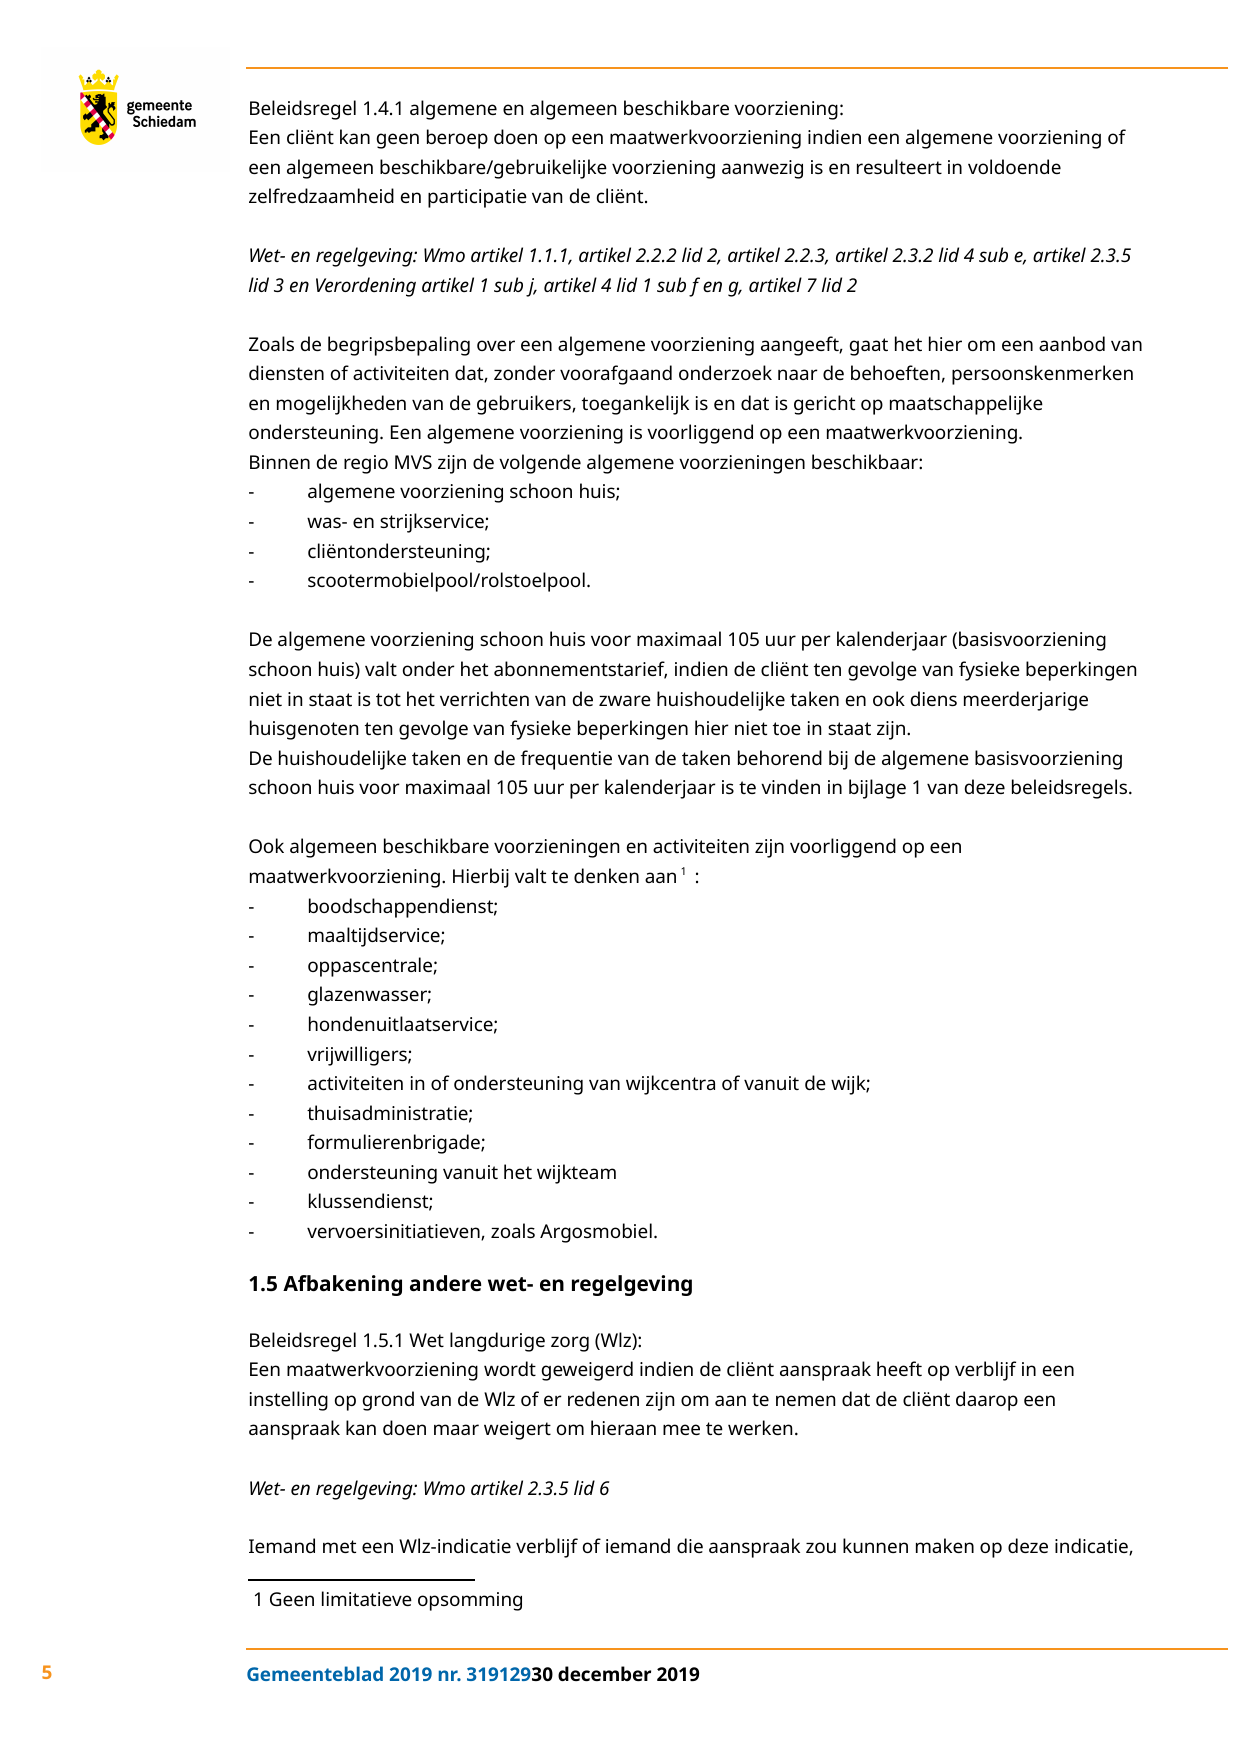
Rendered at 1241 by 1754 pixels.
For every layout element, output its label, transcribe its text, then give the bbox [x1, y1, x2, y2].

list thuisadministratie; [248, 1100, 1152, 1126]
list klussendienst; [248, 1189, 1152, 1214]
table_header Beleidsregel 1.5.1 Wet langdurige zorg (Wlz): Een maatwerkvoorziening wordt geweigerd indien de cliënt aanspraak heeft op verblijf in een instelling op grond van de Wlz of er redenen zijn om aan te nemen dat de cliënt daarop een aanspraak kan doen maar weigert om hieraan mee te werken. Wet- en regelgeving: Wmo artikel 2.3.5 lid 6 [248, 1327, 1152, 1501]
list oppascentrale; [248, 952, 1152, 978]
text Binnen de regio MVS zijn de volgende algemene voorzieningen beschikbaar: [248, 449, 1152, 475]
list glazenwasser; [248, 982, 1152, 1007]
list activiteiten in of ondersteuning van wijkcentra of vanuit de wijk; [248, 1070, 1152, 1096]
text De huishoudelijke taken en de frequentie van de taken behorend bij de algemene basisvoorziening schoon huis voor maximaal 105 uur per kalenderjaar is te vinden in bijlage 1 van deze beleidsregels. [248, 745, 1152, 800]
text De algemene voorziening schoon huis voor maximaal 105 uur per kalenderjaar (basisvoorziening schoon huis) valt onder het abonnementstarief, indien de cliënt ten gevolge van fysieke beperkingen niet in staat is tot het verrichten van de zware huishoudelijke taken en ook diens meerderjarige huisgenoten ten gevolge van fysieke beperkingen hier niet toe in staat zijn. [248, 627, 1152, 741]
list cliëntondersteuning; [248, 538, 1152, 564]
list vrijwilligers; [248, 1041, 1152, 1067]
list algemene voorziening schoon huis; [248, 479, 1152, 504]
list ondersteuning vanuit het wijkteam [248, 1159, 1152, 1185]
list maaltijdservice; [248, 922, 1152, 948]
text Zoals de begripsbepaling over een algemene voorziening aangeeft, gaat het hier om een aanbod van diensten of activiteiten dat, zonder voorafgaand onderzoek naar de behoeften, persoonskenmerken en mogelijkheden van de gebruikers, toegankelijk is en dat is gericht op maatschappelijke ondersteuning. Een algemene voorziening is voorliggend op een maatwerkvoorziening. [248, 331, 1152, 445]
text Iemand met een Wlz-indicatie verblijf of iemand die aanspraak zou kunnen maken op deze indicatie, [248, 1533, 1152, 1559]
table_header Beleidsregel 1.4.1 algemene en algemeen beschikbare voorziening: Een cliënt kan geen beroep doen op een maatwerkvoorziening indien een algemene voorziening of een algemeen beschikbare/gebruikelijke voorziening aanwezig is en resulteert in voldoende zelfredzaamheid en participatie van de cliënt. Wet- en regelgeving: Wmo artikel 1.1.1, artikel 2.2.2 lid 2, artikel 2.2.3, artikel 2.3.2 lid 4 sub e, artikel 2.3.5 lid 3 en Verordening artikel 1 sub j, artikel 4 lid 1 sub f en g, artikel 7 lid 2 [248, 95, 1152, 298]
list boodschappendienst; [248, 893, 1152, 919]
picture [41, 47, 231, 172]
list formulierenbrigade; [248, 1129, 1152, 1155]
list scootermobielpool/rolstoelpool. [248, 567, 1152, 593]
list vervoersinitiatieven, zoals Argosmobiel. [248, 1218, 1152, 1244]
text Geen limitatieve opsomming [248, 1586, 1152, 1612]
text Ook algemeen beschikbare voorzieningen en activiteiten zijn voorliggend op een maatwerkvoorziening. Hierbij valt te denken aan : [248, 834, 1152, 889]
list hondenuitlaatservice; [248, 1011, 1152, 1037]
list was- en strijkservice; [248, 508, 1152, 534]
text 1.5 Afbakening andere wet- en regelgeving [248, 1269, 1152, 1297]
